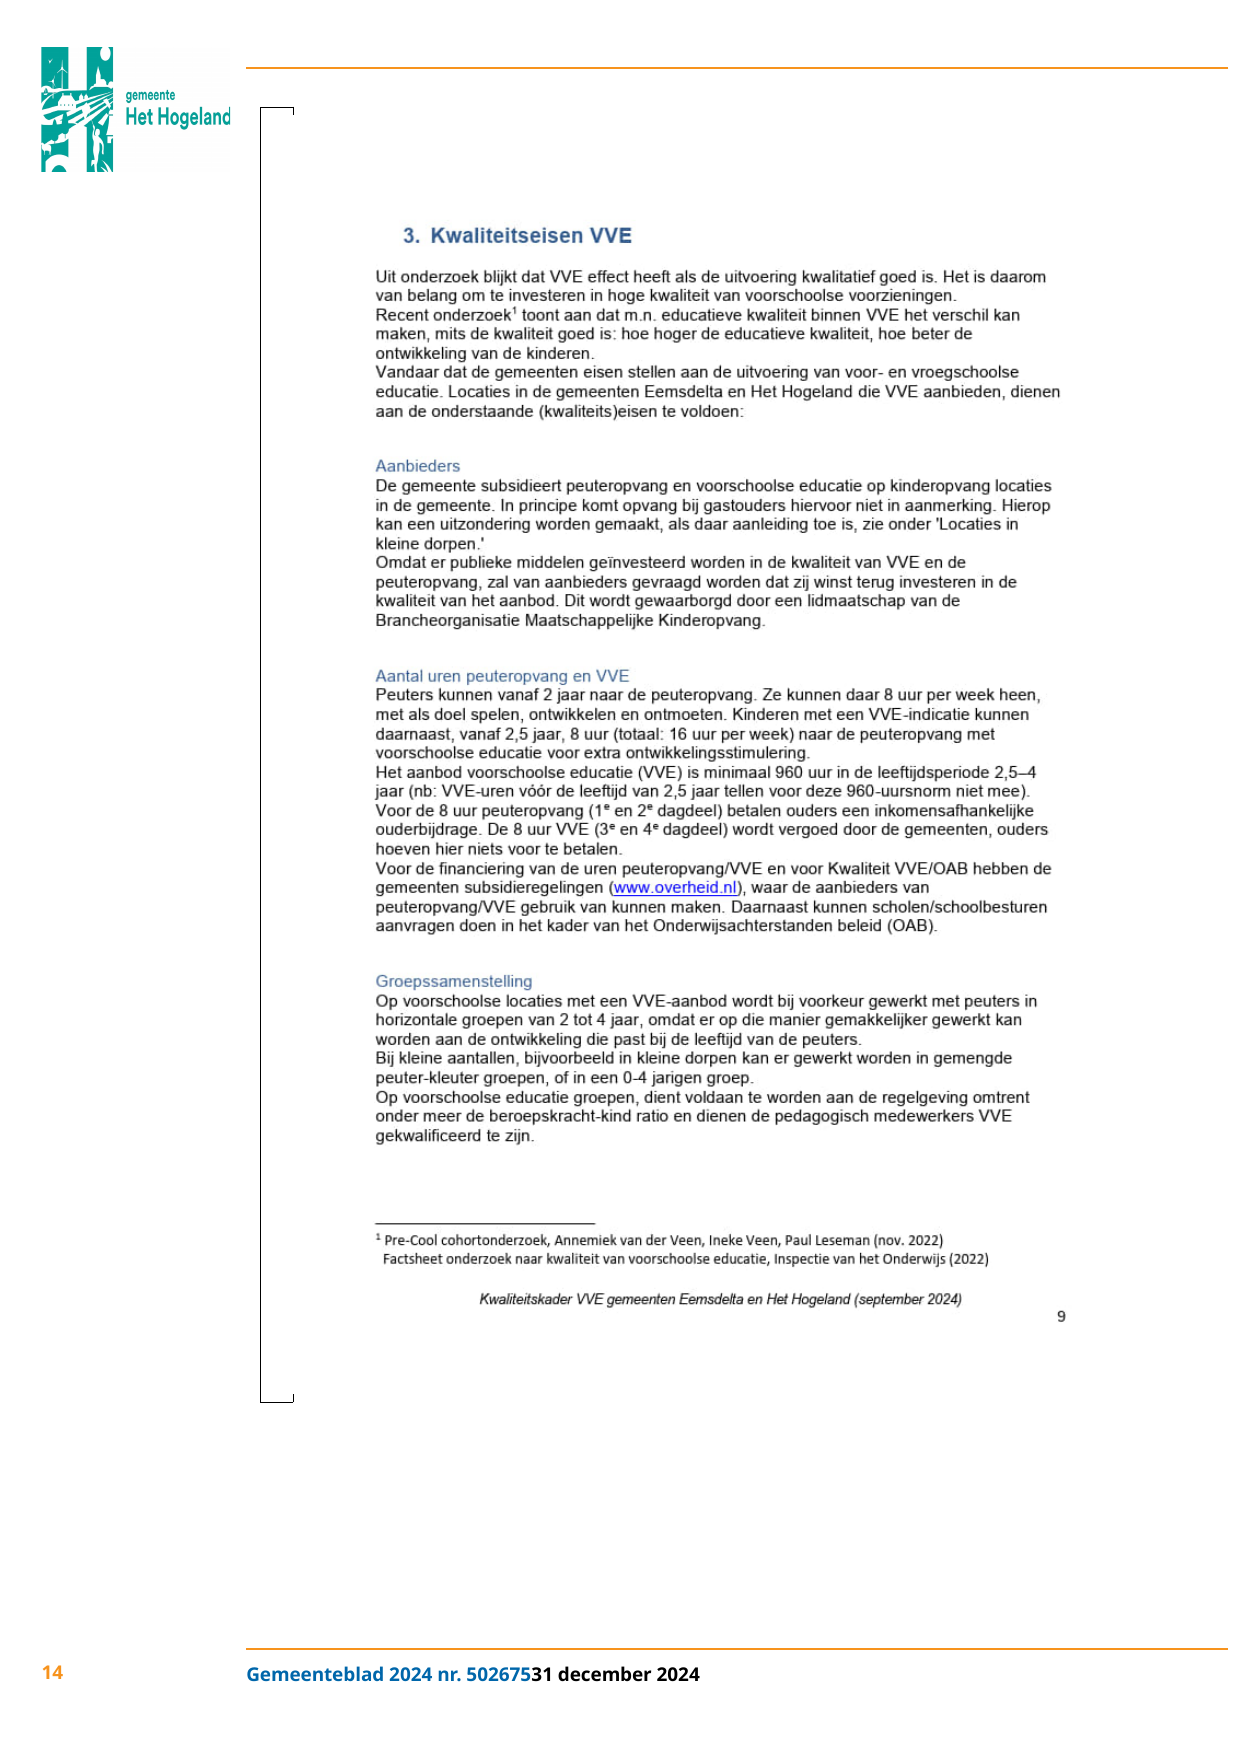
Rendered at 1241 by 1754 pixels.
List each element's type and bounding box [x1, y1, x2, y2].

picture [41, 47, 231, 172]
picture [268, 115, 1173, 1394]
